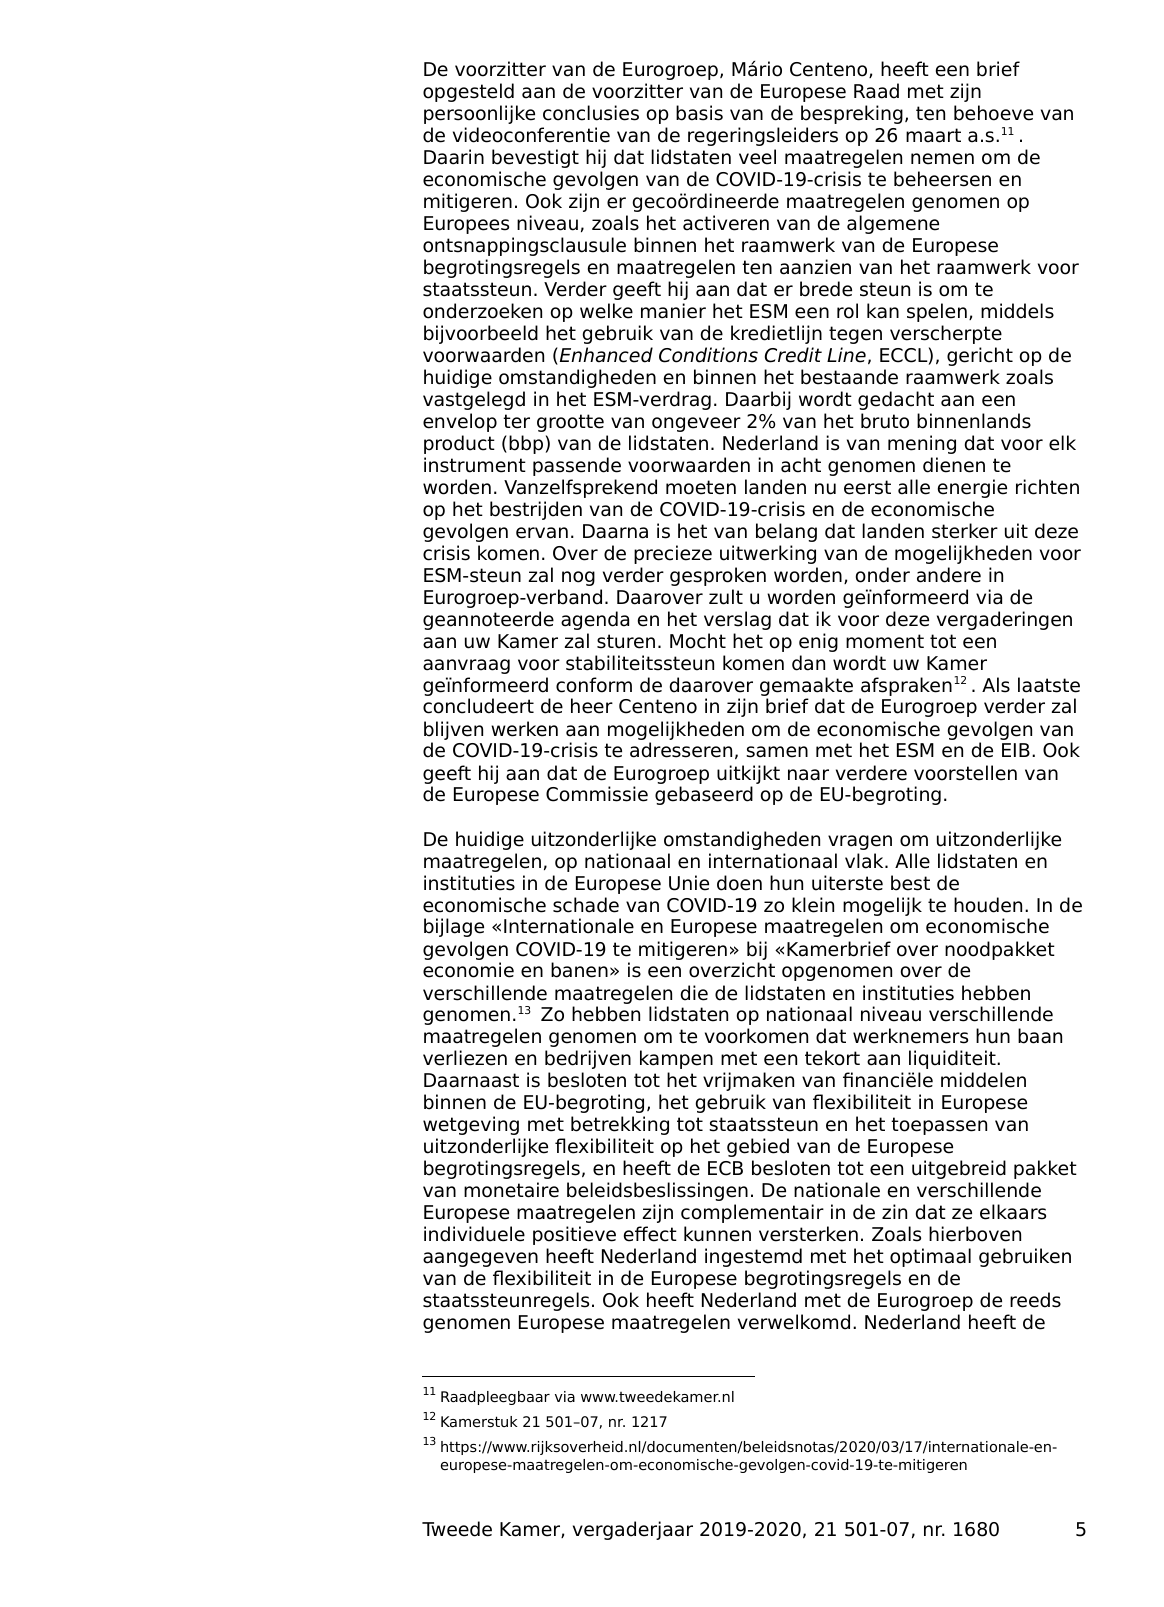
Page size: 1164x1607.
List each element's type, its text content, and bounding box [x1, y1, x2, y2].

text https://www.rijksoverheid.nl/documenten/beleidsnotas/2020/03/17/internationale-en-europese-maatregelen-om-economische-gevolgen-covid-19-te-mitigeren [422, 1435, 1087, 1474]
text Raadpleegbaar via www.tweedekamer.nl [422, 1385, 1087, 1407]
text Kamerstuk 21 501–07, nr. 1217 [422, 1410, 1087, 1432]
text De voorzitter van de Eurogroep, Mário Centeno, heeft een brief opgesteld aan de voorzitter van de Europese Raad met zijn persoonlijke conclusies op basis van de bespreking, ten behoeve van de videoconferentie van de regeringsleiders op 26 maart a.s.. Daarin bevestigt hij dat lidstaten veel maatregelen nemen om de economische gevolgen van de COVID-19-crisis te beheersen en mitigeren. Ook zijn er gecoördineerde maatregelen genomen op Europees niveau, zoals het activeren van de algemene ontsnappingsclausule binnen het raamwerk van de Europese begrotingsregels en maatregelen ten aanzien van het raamwerk voor staatssteun. Verder geeft hij aan dat er brede steun is om te onderzoeken op welke manier het ESM een rol kan spelen, middels bijvoorbeeld het gebruik van de kredietlijn tegen verscherpte voorwaarden (Enhanced Conditions Credit Line, ECCL), gericht op de huidige omstandigheden en binnen het bestaande raamwerk zoals vastgelegd in het ESM-verdrag. Daarbij wordt gedacht aan een envelop ter grootte van ongeveer 2% van het bruto binnenlands product (bbp) van de lidstaten. Nederland is van mening dat voor elk instrument passende voorwaarden in acht genomen dienen te worden. Vanzelfsprekend moeten landen nu eerst alle energie richten op het bestrijden van de COVID-19-crisis en de economische gevolgen ervan. Daarna is het van belang dat landen sterker uit deze crisis komen. Over de precieze uitwerking van de mogelijkheden voor ESM-steun zal nog verder gesproken worden, onder andere in Eurogroep-verband. Daarover zult u worden geïnformeerd via de geannoteerde agenda en het verslag dat ik voor deze vergaderingen aan uw Kamer zal sturen. Mocht het op enig moment tot een aanvraag voor stabiliteitssteun komen dan wordt uw Kamer geïnformeerd conform de daarover gemaakte afspraken. Als laatste concludeert de heer Centeno in zijn brief dat de Eurogroep verder zal blijven werken aan mogelijkheden om de economische gevolgen van de COVID-19-crisis te adresseren, samen met het ESM en de EIB. Ook geeft hij aan dat de Eurogroep uitkijkt naar verdere voorstellen van de Europese Commissie gebaseerd op de EU-begroting. [422, 59, 1087, 806]
text De huidige uitzonderlijke omstandigheden vragen om uitzonderlijke maatregelen, op nationaal en internationaal vlak. Alle lidstaten en instituties in de Europese Unie doen hun uiterste best de economische schade van COVID-19 zo klein mogelijk te houden. In de bijlage «Internationale en Europese maatregelen om economische gevolgen COVID-19 te mitigeren» bij «Kamerbrief over noodpakket economie en banen» is een overzicht opgenomen over de verschillende maatregelen die de lidstaten en instituties hebben genomen. Zo hebben lidstaten op nationaal niveau verschillende maatregelen genomen om te voorkomen dat werknemers hun baan verliezen en bedrijven kampen met een tekort aan liquiditeit. Daarnaast is besloten tot het vrijmaken van financiële middelen binnen de EU-begroting, het gebruik van flexibiliteit in Europese wetgeving met betrekking tot staatssteun en het toepassen van uitzonderlijke flexibiliteit op het gebied van de Europese begrotingsregels, en heeft de ECB besloten tot een uitgebreid pakket van monetaire beleidsbeslissingen. De nationale en verschillende Europese maatregelen zijn complementair in de zin dat ze elkaars individuele positieve effect kunnen versterken. Zoals hierboven aangegeven heeft Nederland ingestemd met het optimaal gebruiken van de flexibiliteit in de Europese begrotingsregels en de staatssteunregels. Ook heeft Nederland met de Eurogroep de reeds genomen Europese maatregelen verwelkomd. Nederland heeft de [422, 828, 1087, 1334]
